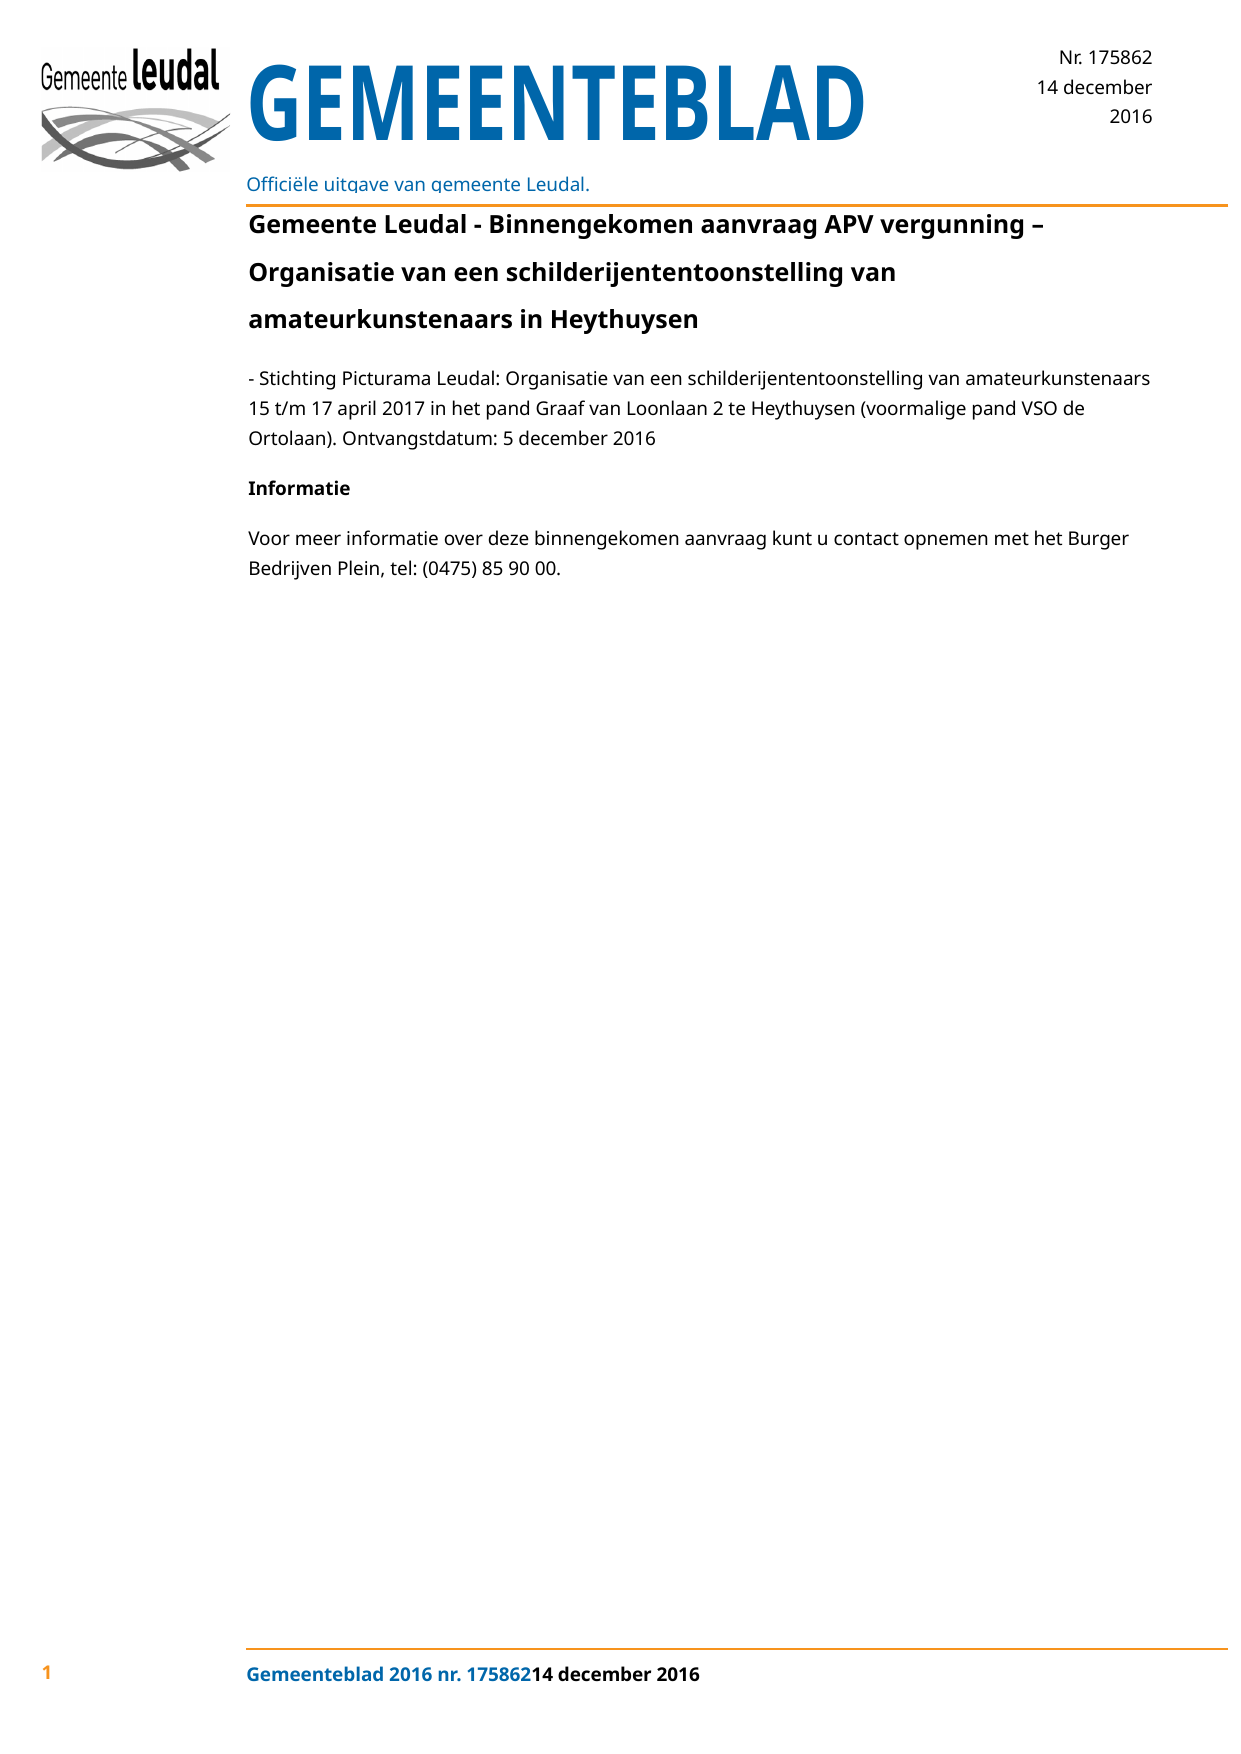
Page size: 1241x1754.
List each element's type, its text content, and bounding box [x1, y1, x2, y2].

text Voor meer informatie over deze binnengekomen aanvraag kunt u contact opnemen met het Burger Bedrijven Plein, tel: (0475) 85 90 00. [248, 526, 1152, 581]
text Gemeente Leudal - Binnengekomen aanvraag APV vergunning – Organisatie van een schilderijententoonstelling van amateurkunstenaars in Heythuysen [248, 207, 1152, 336]
text Informatie [248, 475, 1152, 501]
text - Stichting Picturama Leudal: Organisatie van een schilderijententoonstelling van amateurkunstenaars 15 t/m 17 april 2017 in het pand Graaf van Loonlaan 2 te Heythuysen (voormalige pand VSO de Ortolaan). Ontvangstdatum: 5 december 2016 [248, 366, 1152, 450]
picture [41, 47, 231, 172]
